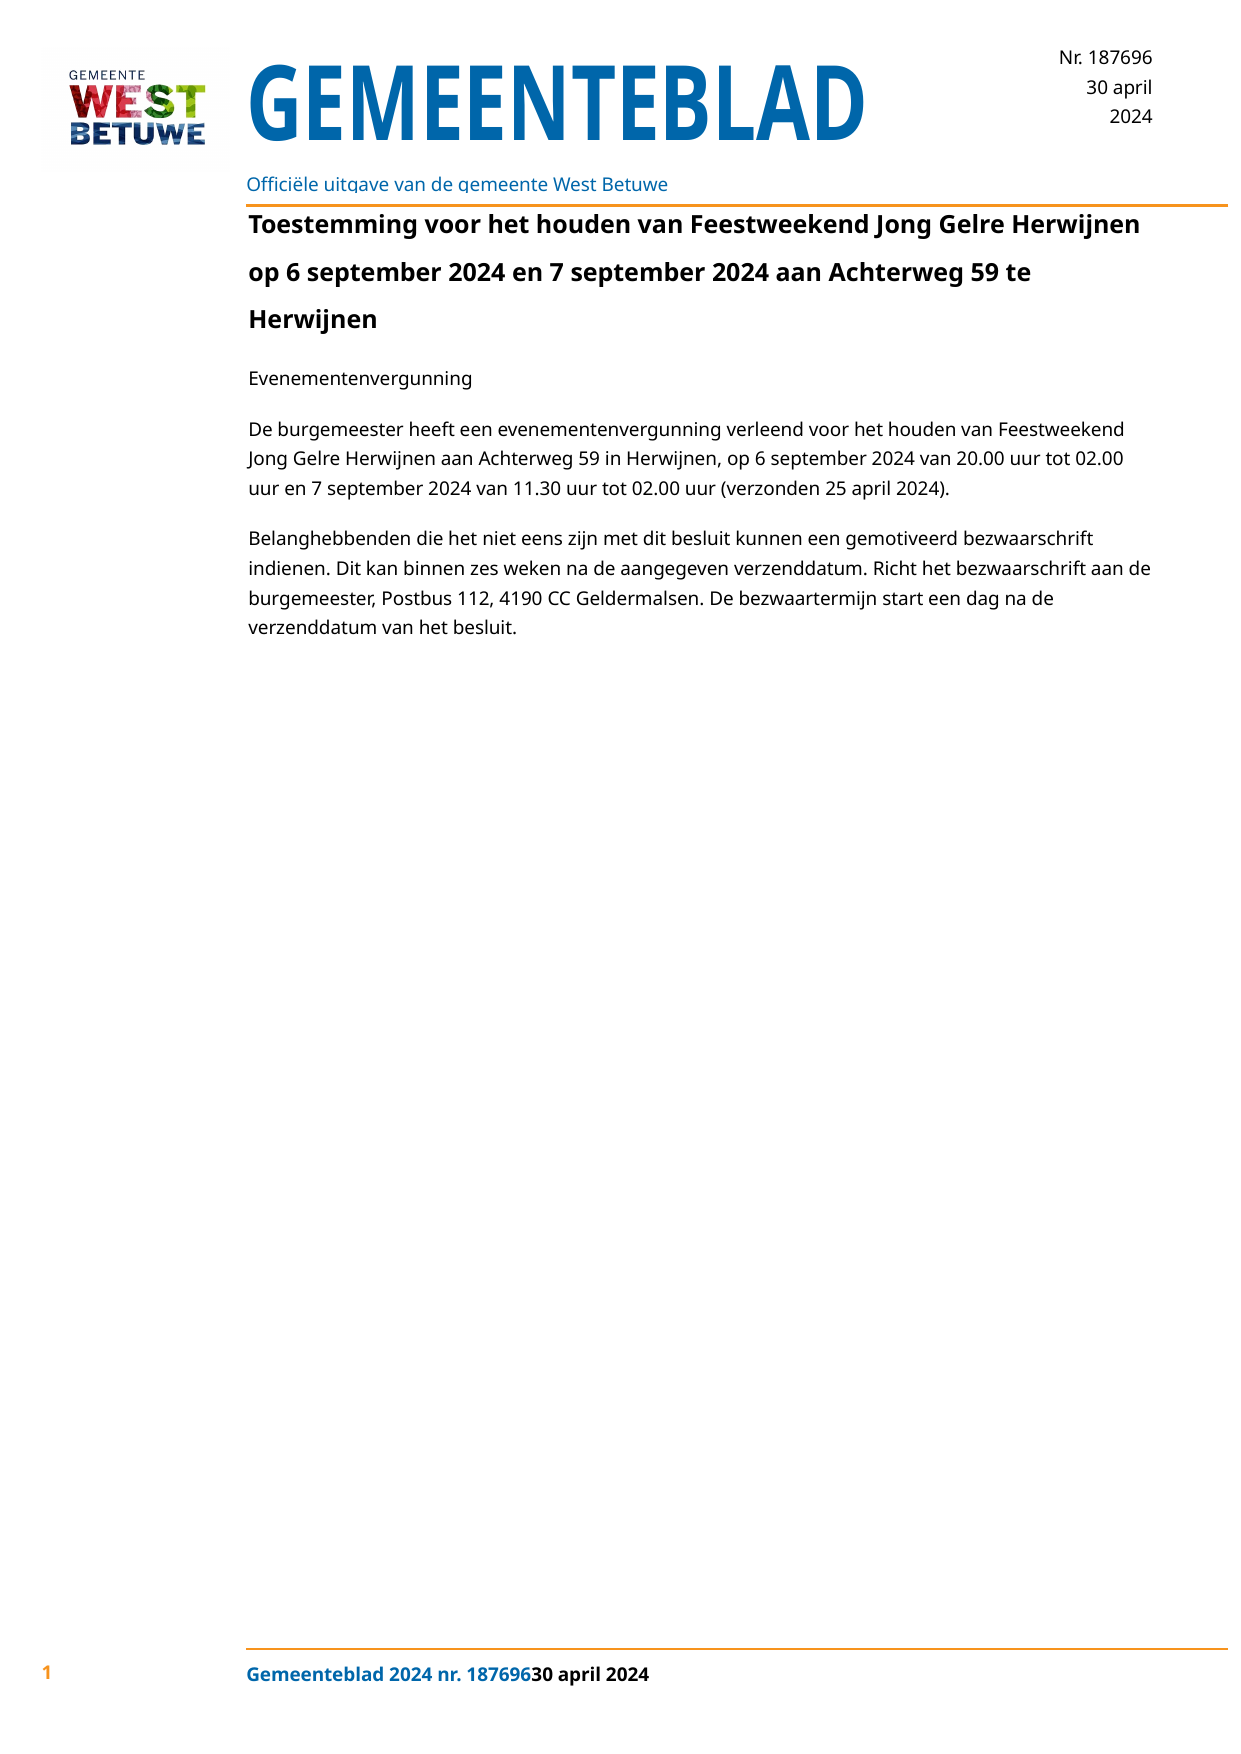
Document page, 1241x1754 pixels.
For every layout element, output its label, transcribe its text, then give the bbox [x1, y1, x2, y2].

picture [41, 47, 231, 172]
text Toestemming voor het houden van Feestweekend Jong Gelre Herwijnen op 6 september 2024 en 7 september 2024 aan Achterweg 59 te Herwijnen [248, 207, 1152, 336]
text Evenementenvergunning [248, 366, 1152, 391]
text Belanghebbenden die het niet eens zijn met dit besluit kunnen een gemotiveerd bezwaarschrift indienen. Dit kan binnen zes weken na de aangegeven verzenddatum. Richt het bezwaarschrift aan de burgemeester, Postbus 112, 4190 CC Geldermalsen. De bezwaartermijn start een dag na de verzenddatum van het besluit. [248, 526, 1152, 640]
text De burgemeester heeft een evenementenvergunning verleend voor het houden van Feestweekend Jong Gelre Herwijnen aan Achterweg 59 in Herwijnen, op 6 september 2024 van 20.00 uur tot 02.00 uur en 7 september 2024 van 11.30 uur tot 02.00 uur (verzonden 25 april 2024). [248, 416, 1152, 501]
